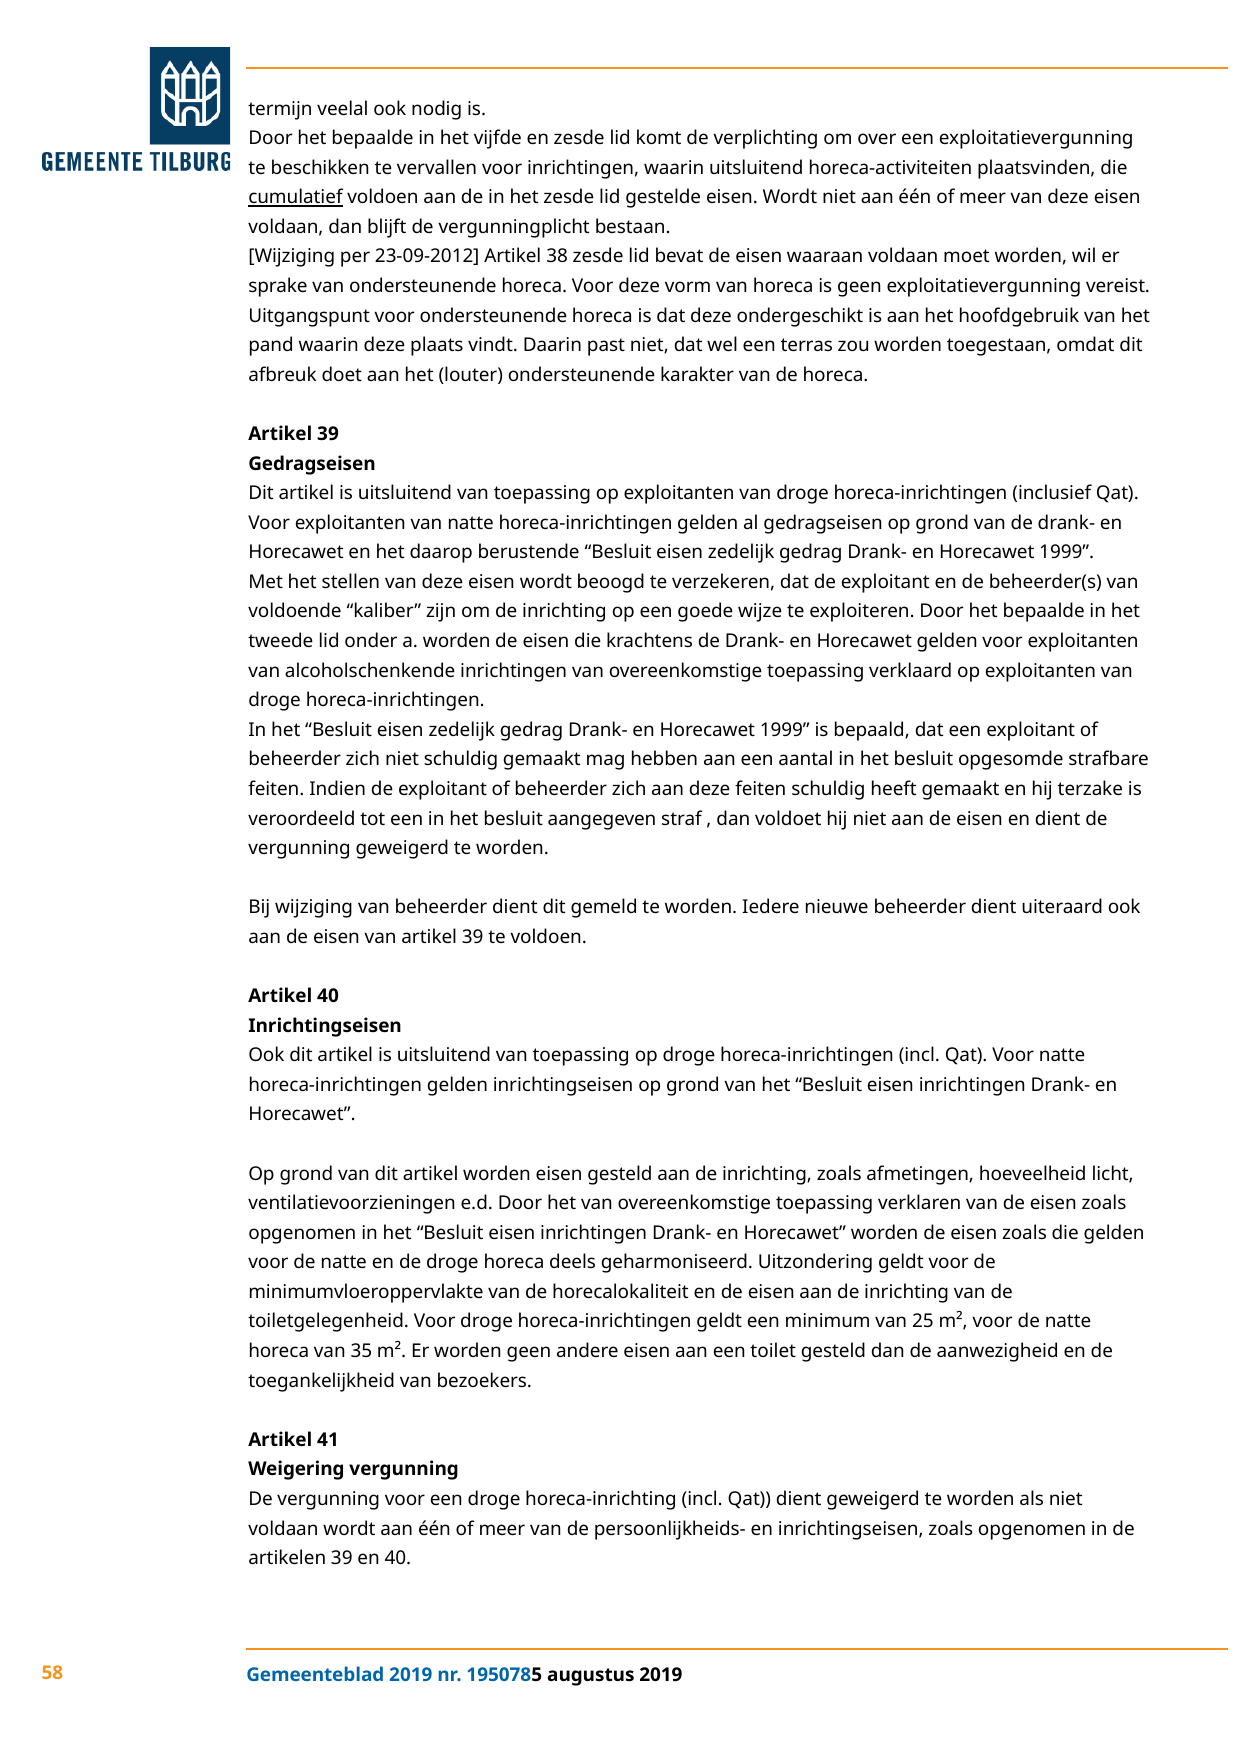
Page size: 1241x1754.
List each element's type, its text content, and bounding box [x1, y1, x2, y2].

text In het “Besluit eisen zedelijk gedrag Drank- en Horecawet 1999” is bepaald, dat een exploitant of beheerder zich niet schuldig gemaakt mag hebben aan een aantal in het besluit opgesomde strafbare feiten. Indien de exploitant of beheerder zich aan deze feiten schuldig heeft gemaakt en hij terzake is veroordeeld tot een in het besluit aangegeven straf , dan voldoet hij niet aan de eisen en dient de vergunning geweigerd te worden. [248, 716, 1152, 860]
text [Wijziging per 23-09-2012] Artikel 38 zesde lid bevat de eisen waaraan voldaan moet worden, wil er sprake van ondersteunende horeca. Voor deze vorm van horeca is geen exploitatievergunning vereist. Uitgangspunt voor ondersteunende horeca is dat deze ondergeschikt is aan het hoofdgebruik van het pand waarin deze plaats vindt. Daarin past niet, dat wel een terras zou worden toegestaan, omdat dit afbreuk doet aan het (louter) ondersteunende karakter van de horeca. [248, 243, 1152, 387]
text Op grond van dit artikel worden eisen gesteld aan de inrichting, zoals afmetingen, hoeveelheid licht, ventilatievoorzieningen e.d. Door het van overeenkomstige toepassing verklaren van de eisen zoals opgenomen in het “Besluit eisen inrichtingen Drank- en Horecawet” worden de eisen zoals die gelden voor de natte en de droge horeca deels geharmoniseerd. Uitzondering geldt voor de minimumvloeroppervlakte van de horecalokaliteit en de eisen aan de inrichting van de toiletgelegenheid. Voor droge horeca-inrichtingen geldt een minimum van 25 m², voor de natte horeca van 35 m². Er worden geen andere eisen aan een toilet gesteld dan de aanwezigheid en de toegankelijkheid van bezoekers. [248, 1160, 1152, 1393]
text De vergunning voor een droge horeca-inrichting (incl. Qat)) dient geweigerd te worden als niet voldaan wordt aan één of meer van de persoonlijkheids- en inrichtingseisen, zoals opgenomen in de artikelen 39 en 40. [248, 1485, 1152, 1570]
text Bij wijziging van beheerder dient dit gemeld te worden. Iedere nieuwe beheerder dient uiteraard ook aan de eisen van artikel 39 te voldoen. [248, 893, 1152, 949]
picture [41, 47, 231, 172]
text Door het bepaalde in het vijfde en zesde lid komt de verplichting om over een exploitatievergunning te beschikken te vervallen voor inrichtingen, waarin uitsluitend horeca-activiteiten plaatsvinden, die cumulatief voldoen aan de in het zesde lid gestelde eisen. Wordt niet aan één of meer van deze eisen voldaan, dan blijft de vergunningplicht bestaan. [248, 124, 1152, 239]
text Artikel 40 [248, 982, 1152, 1008]
text termijn veelal ook nodig is. [248, 95, 1152, 121]
text Weigering vergunning [248, 1456, 1152, 1481]
text Dit artikel is uitsluitend van toepassing op exploitanten van droge horeca-inrichtingen (inclusief Qat). Voor exploitanten van natte horeca-inrichtingen gelden al gedragseisen op grond van de drank- en Horecawet en het daarop berustende “Besluit eisen zedelijk gedrag Drank- en Horecawet 1999”. [248, 479, 1152, 564]
text Gedragseisen [248, 450, 1152, 476]
text Artikel 39 [248, 420, 1152, 446]
text Inrichtingseisen [248, 1012, 1152, 1038]
text Ook dit artikel is uitsluitend van toepassing op droge horeca-inrichtingen (incl. Qat). Voor natte horeca-inrichtingen gelden inrichtingseisen op grond van het “Besluit eisen inrichtingen Drank- en Horecawet”. [248, 1041, 1152, 1126]
text Artikel 41 [248, 1426, 1152, 1452]
text Met het stellen van deze eisen wordt beoogd te verzekeren, dat de exploitant en de beheerder(s) van voldoende “kaliber” zijn om de inrichting op een goede wijze te exploiteren. Door het bepaalde in het tweede lid onder a. worden de eisen die krachtens de Drank- en Horecawet gelden voor exploitanten van alcoholschenkende inrichtingen van overeenkomstige toepassing verklaard op exploitanten van droge horeca-inrichtingen. [248, 568, 1152, 712]
